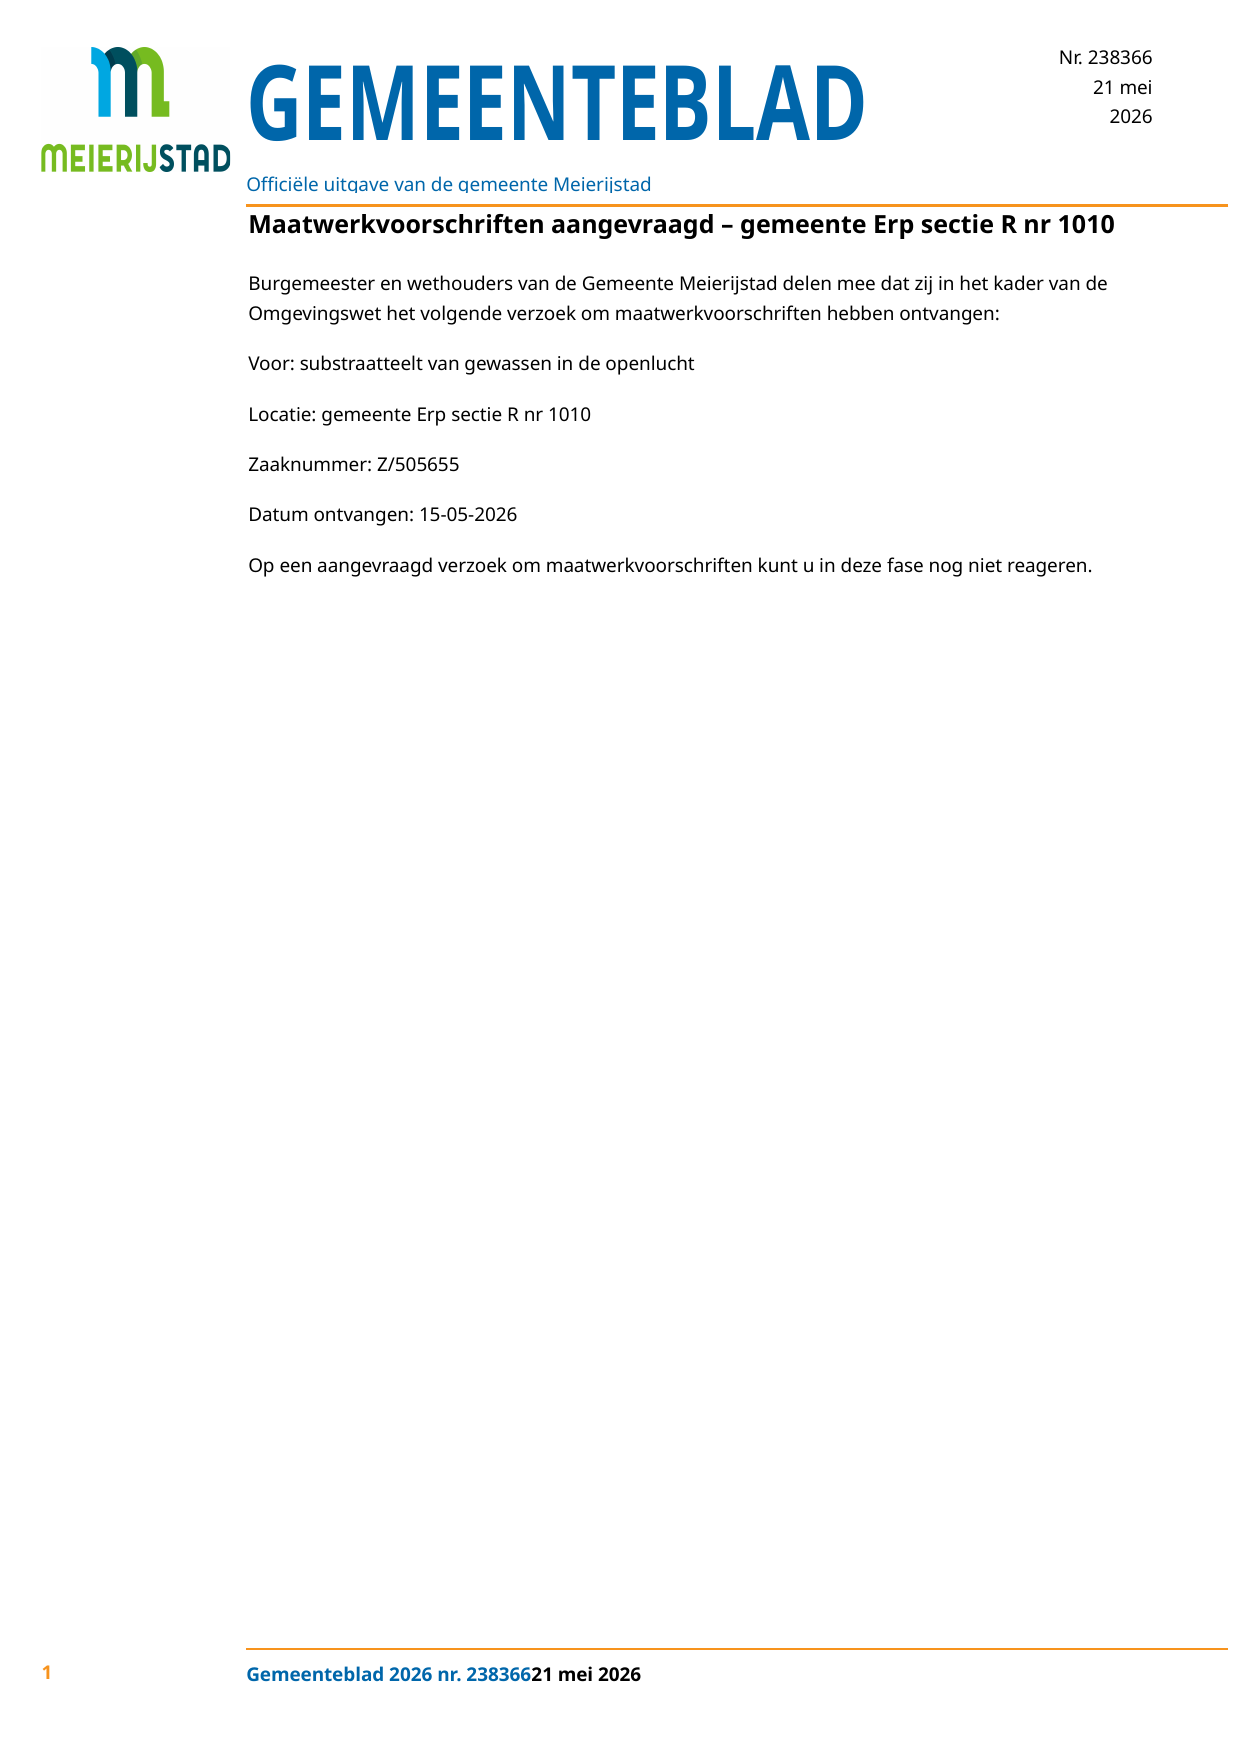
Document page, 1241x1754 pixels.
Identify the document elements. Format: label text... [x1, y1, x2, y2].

text Voor: substraatteelt van gewassen in de openlucht [248, 350, 1152, 376]
text Zaaknummer: Z/505655 [248, 451, 1152, 477]
picture [41, 47, 231, 172]
text Locatie: gemeente Erp sectie R nr 1010 [248, 401, 1152, 426]
text Maatwerkvoorschriften aangevraagd – gemeente Erp sectie R nr 1010 [248, 207, 1152, 241]
text Op een aangevraagd verzoek om maatwerkvoorschriften kunt u in deze fase nog niet reageren. [248, 552, 1152, 578]
text Burgemeester en wethouders van de Gemeente Meierijstad delen mee dat zij in het kader van de Omgevingswet het volgende verzoek om maatwerkvoorschriften hebben ontvangen: [248, 270, 1152, 326]
text Datum ontvangen: 15-05-2026 [248, 502, 1152, 527]
